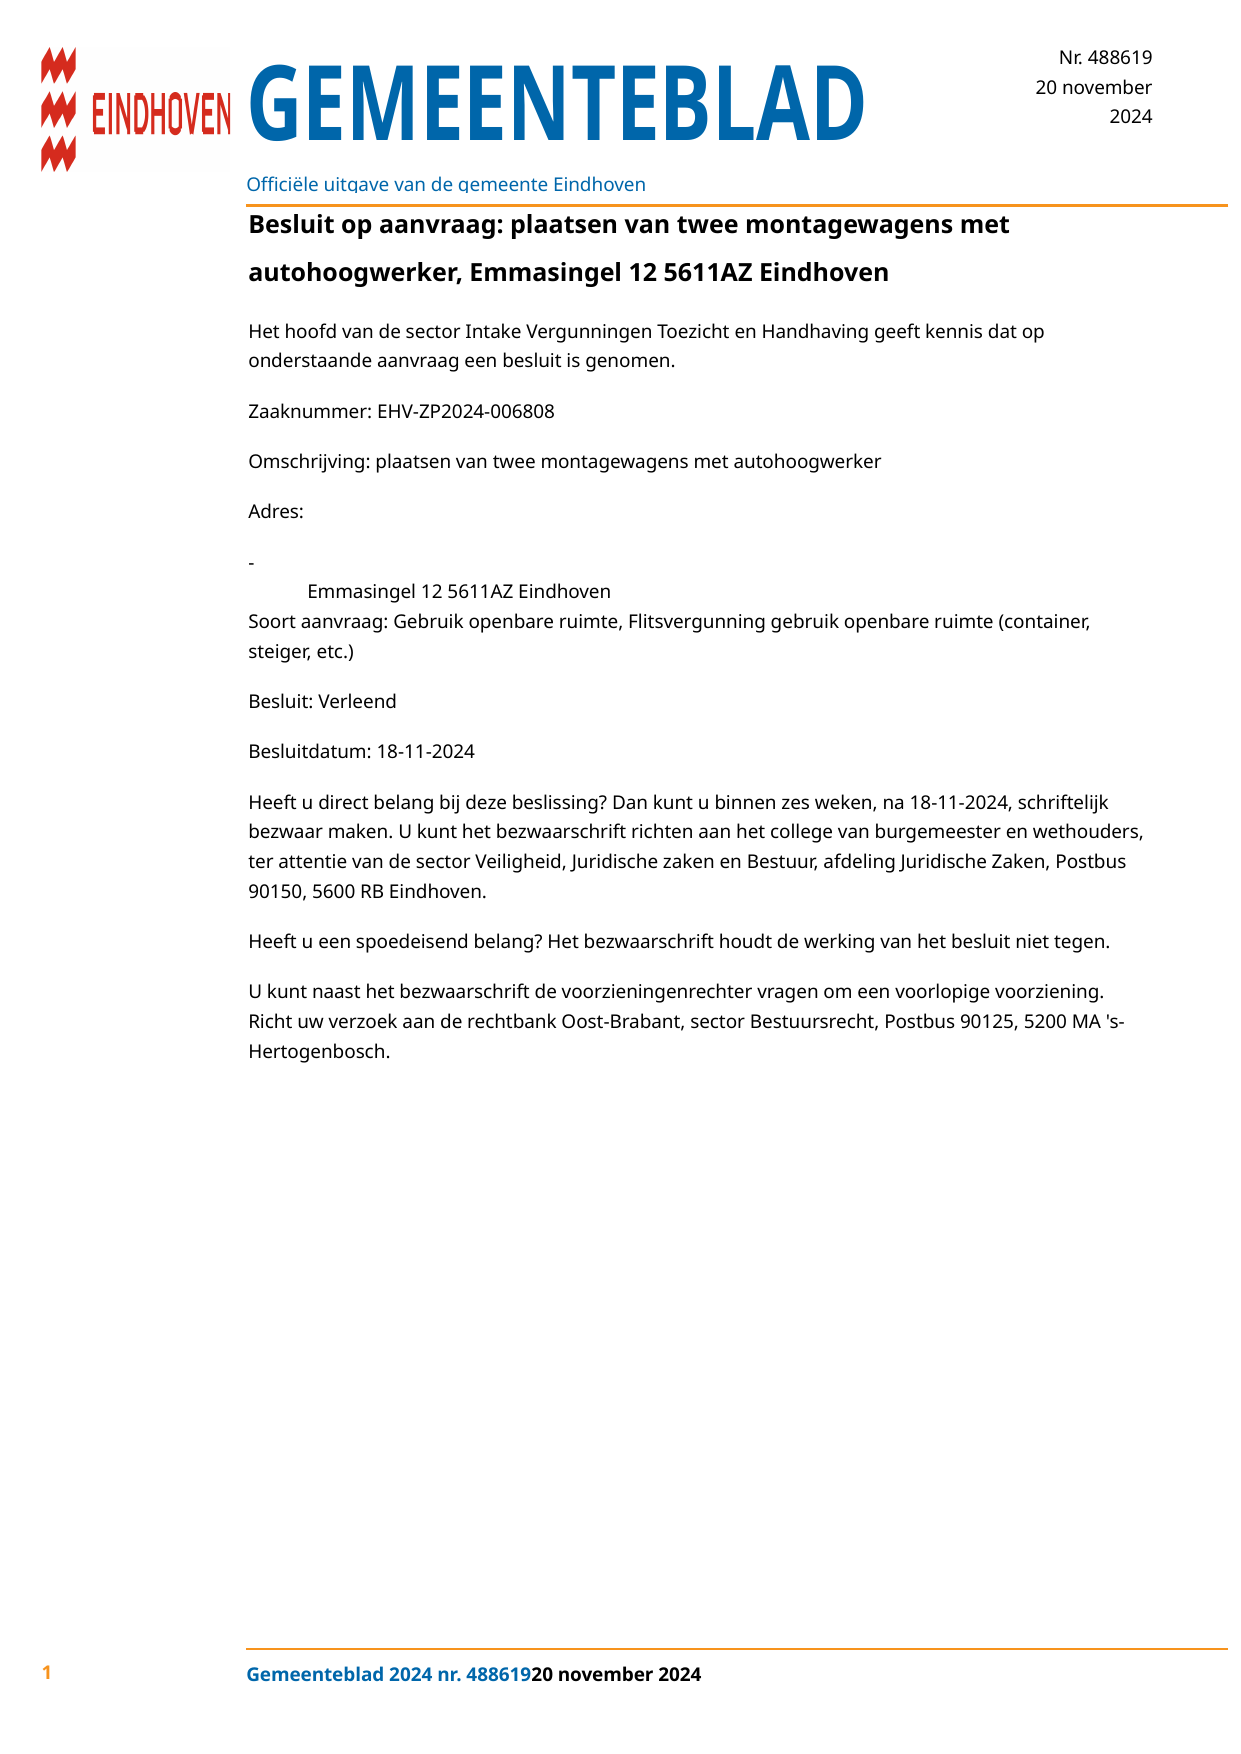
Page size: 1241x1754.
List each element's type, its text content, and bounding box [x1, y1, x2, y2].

text Besluit: Verleend [248, 688, 1152, 714]
text Heeft u een spoedeisend belang? Het bezwaarschrift houdt de werking van het besluit niet tegen. [248, 928, 1152, 954]
text U kunt naast het bezwaarschrift de voorzieningenrechter vragen om een voorlopige voorziening. Richt uw verzoek aan de rechtbank Oost-Brabant, sector Bestuursrecht, Postbus 90125, 5200 MA 's-Hertogenbosch. [248, 979, 1152, 1064]
text Zaaknummer: EHV-ZP2024-006808 [248, 398, 1152, 424]
text Besluit op aanvraag: plaatsen van twee montagewagens met autohoogwerker, Emmasingel 12 5611AZ Eindhoven [248, 207, 1152, 288]
text Omschrijving: plaatsen van twee montagewagens met autohoogwerker [248, 448, 1152, 474]
text Soort aanvraag: Gebruik openbare ruimte, Flitsvergunning gebruik openbare ruimte (container, steiger, etc.) [248, 608, 1152, 664]
text Het hoofd van de sector Intake Vergunningen Toezicht en Handhaving geeft kennis dat op onderstaande aanvraag een besluit is genomen. [248, 318, 1152, 373]
text Heeft u direct belang bij deze beslissing? Dan kunt u binnen zes weken, na 18-11-2024, schriftelijk bezwaar maken. U kunt het bezwaarschrift richten aan het college van burgemeester en wethouders, ter attentie van de sector Veiligheid, Juridische zaken en Bestuur, afdeling Juridische Zaken, Postbus 90150, 5600 RB Eindhoven. [248, 789, 1152, 904]
list Emmasingel 12 5611AZ Eindhoven [248, 579, 1152, 604]
text Besluitdatum: 18-11-2024 [248, 739, 1152, 764]
picture [41, 47, 231, 172]
text Adres: [248, 499, 1152, 524]
